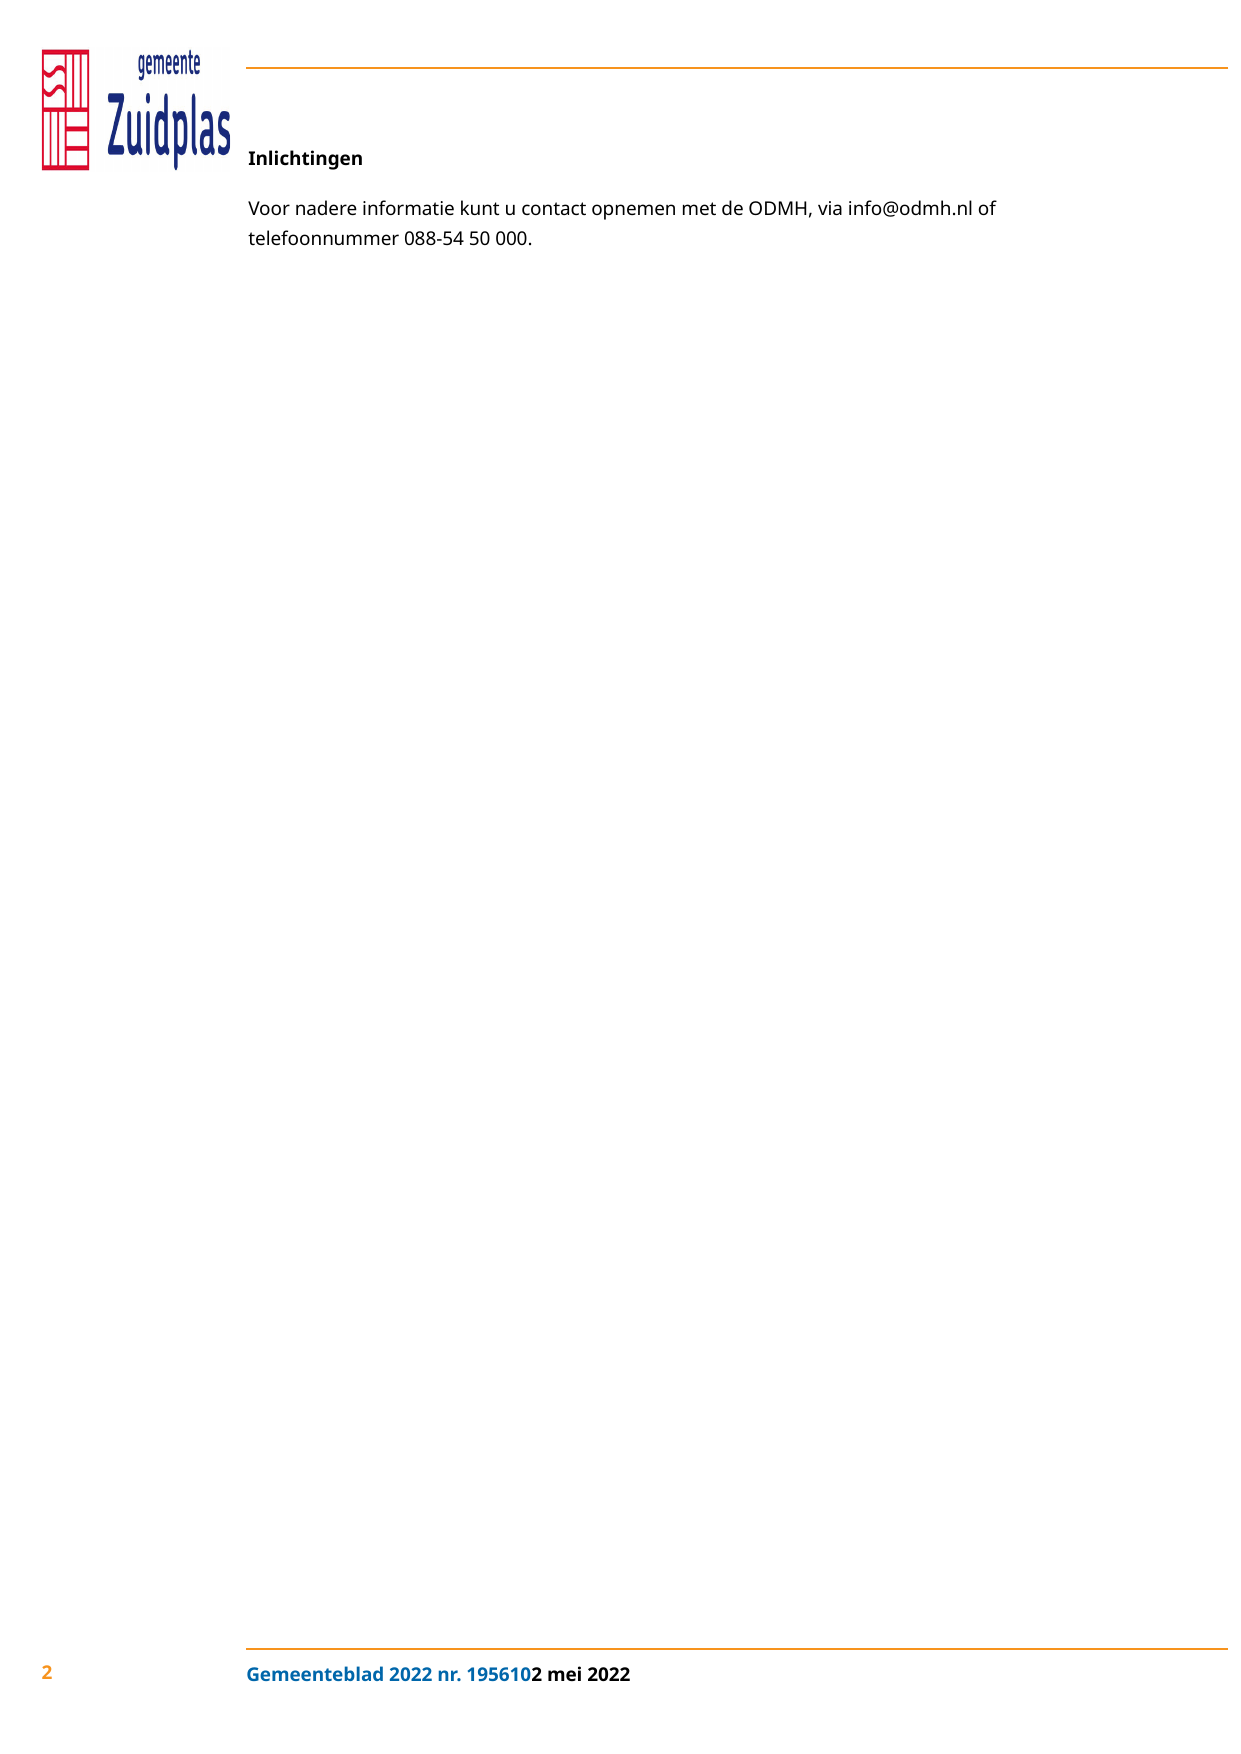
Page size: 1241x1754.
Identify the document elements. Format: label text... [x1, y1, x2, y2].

picture [41, 47, 231, 172]
text Voor nadere informatie kunt u contact opnemen met de ODMH, via info@odmh.nl of telefoonnummer 088-54 50 000. [248, 196, 1152, 251]
text Inlichtingen [248, 145, 1152, 171]
